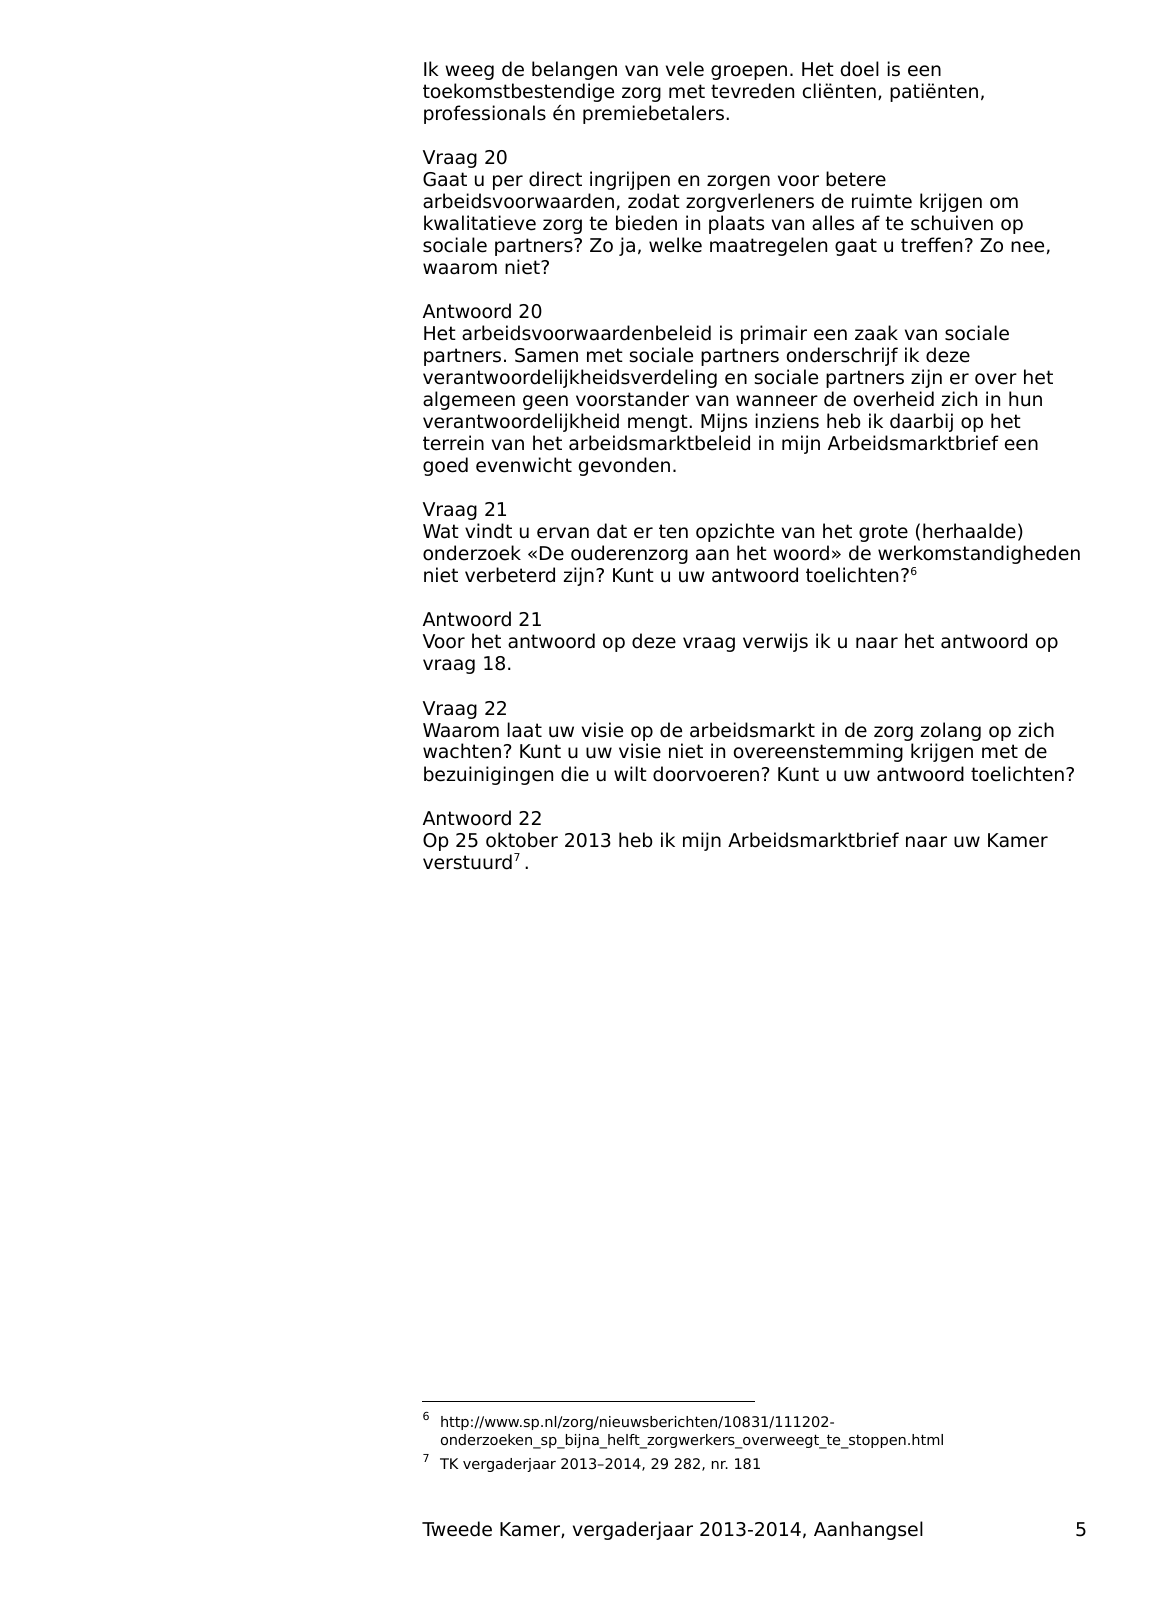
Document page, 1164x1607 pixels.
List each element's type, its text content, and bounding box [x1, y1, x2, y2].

text Waarom laat uw visie op de arbeidsmarkt in de zorg zolang op zich wachten? Kunt u uw visie niet in overeenstemming krijgen met de bezuinigingen die u wilt doorvoeren? Kunt u uw antwoord toelichten? [422, 719, 1087, 785]
text http://www.sp.nl/zorg/nieuwsberichten/10831/111202-onderzoeken_sp_bijna_helft_zorgwerkers_overweegt_te_stoppen.html [422, 1410, 1087, 1449]
text Gaat u per direct ingrijpen en zorgen voor betere arbeidsvoorwaarden, zodat zorgverleners de ruimte krijgen om kwalitatieve zorg te bieden in plaats van alles af te schuiven op sociale partners? Zo ja, welke maatregelen gaat u treffen? Zo nee, waarom niet? [422, 169, 1087, 279]
text Vraag 22 [422, 697, 1087, 719]
text Vraag 21 [422, 499, 1087, 521]
text Vraag 20 [422, 147, 1087, 169]
text Antwoord 20 [422, 301, 1087, 323]
text Antwoord 21 [422, 609, 1087, 631]
text Ik weeg de belangen van vele groepen. Het doel is een toekomstbestendige zorg met tevreden cliënten, patiënten, professionals én premiebetalers. [422, 59, 1087, 125]
text TK vergaderjaar 2013–2014, 29 282, nr. 181 [422, 1452, 1087, 1474]
text Op 25 oktober 2013 heb ik mijn Arbeidsmarktbrief naar uw Kamer verstuurd. [422, 829, 1087, 873]
text Het arbeidsvoorwaardenbeleid is primair een zaak van sociale partners. Samen met sociale partners onderschrijf ik deze verantwoordelijkheidsverdeling en sociale partners zijn er over het algemeen geen voorstander van wanneer de overheid zich in hun verantwoordelijkheid mengt. Mijns inziens heb ik daarbij op het terrein van het arbeidsmarktbeleid in mijn Arbeidsmarktbrief een goed evenwicht gevonden. [422, 323, 1087, 477]
text Antwoord 22 [422, 808, 1087, 829]
text Wat vindt u ervan dat er ten opzichte van het grote (herhaalde) onderzoek «De ouderenzorg aan het woord» de werkomstandigheden niet verbeterd zijn? Kunt u uw antwoord toelichten? [422, 521, 1087, 587]
text Voor het antwoord op deze vraag verwijs ik u naar het antwoord op vraag 18. [422, 631, 1087, 675]
